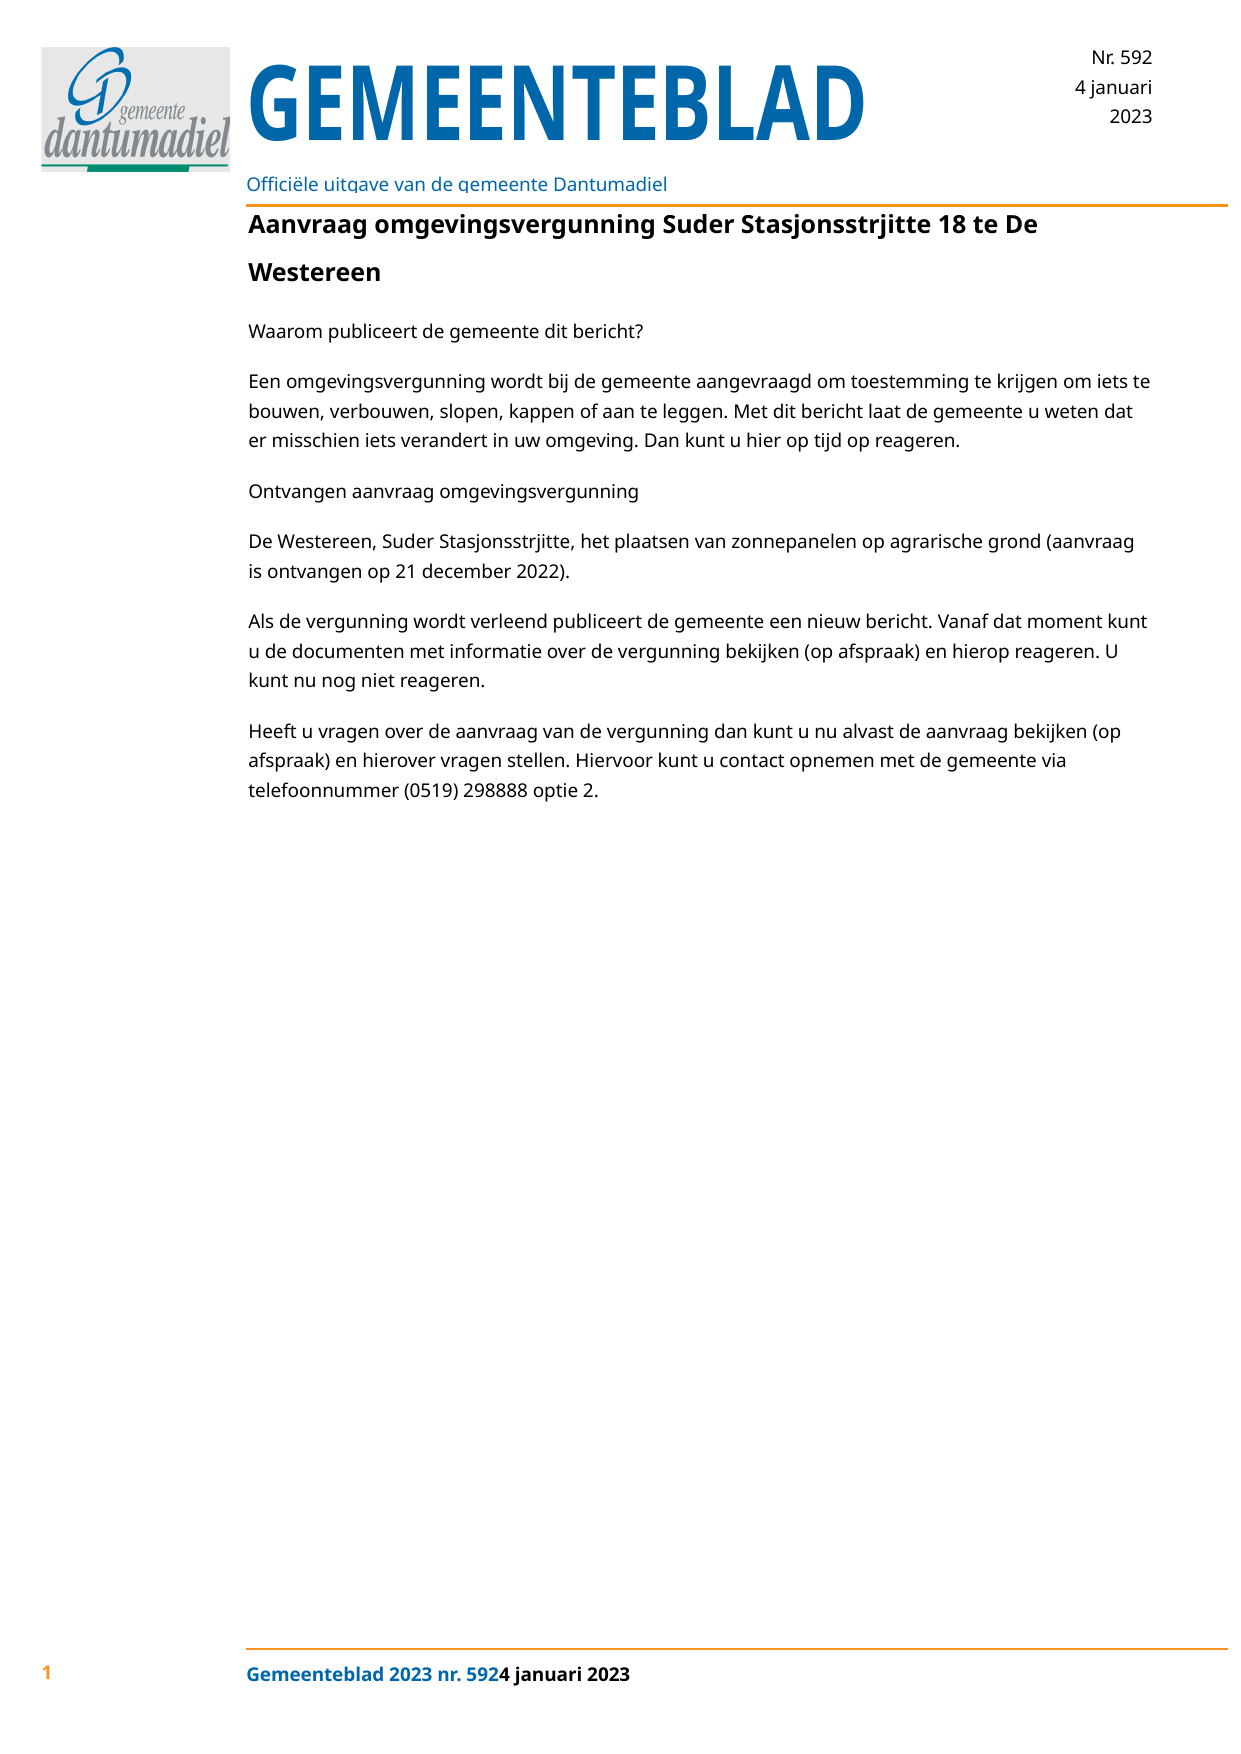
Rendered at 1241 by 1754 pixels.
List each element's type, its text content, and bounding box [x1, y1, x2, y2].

text Ontvangen aanvraag omgevingsvergunning [248, 478, 1152, 504]
text Een omgevingsvergunning wordt bij de gemeente aangevraagd om toestemming te krijgen om iets te bouwen, verbouwen, slopen, kappen of aan te leggen. Met dit bericht laat de gemeente u weten dat er misschien iets verandert in uw omgeving. Dan kunt u hier op tijd op reageren. [248, 368, 1152, 453]
text Waarom publiceert de gemeente dit bericht? [248, 318, 1152, 344]
text De Westereen, Suder Stasjonsstrjitte, het plaatsen van zonnepanelen op agrarische grond (aanvraag is ontvangen op 21 december 2022). [248, 528, 1152, 584]
text Heeft u vragen over de aanvraag van de vergunning dan kunt u nu alvast de aanvraag bekijken (op afspraak) en hierover vragen stellen. Hiervoor kunt u contact opnemen met de gemeente via telefoonnummer (0519) 298888 optie 2. [248, 718, 1152, 803]
text Als de vergunning wordt verleend publiceert de gemeente een nieuw bericht. Vanaf dat moment kunt u de documenten met informatie over de vergunning bekijken (op afspraak) en hierop reageren. U kunt nu nog niet reageren. [248, 608, 1152, 693]
text Aanvraag omgevingsvergunning Suder Stasjonsstrjitte 18 te De Westereen [248, 207, 1152, 288]
picture [41, 47, 231, 172]
